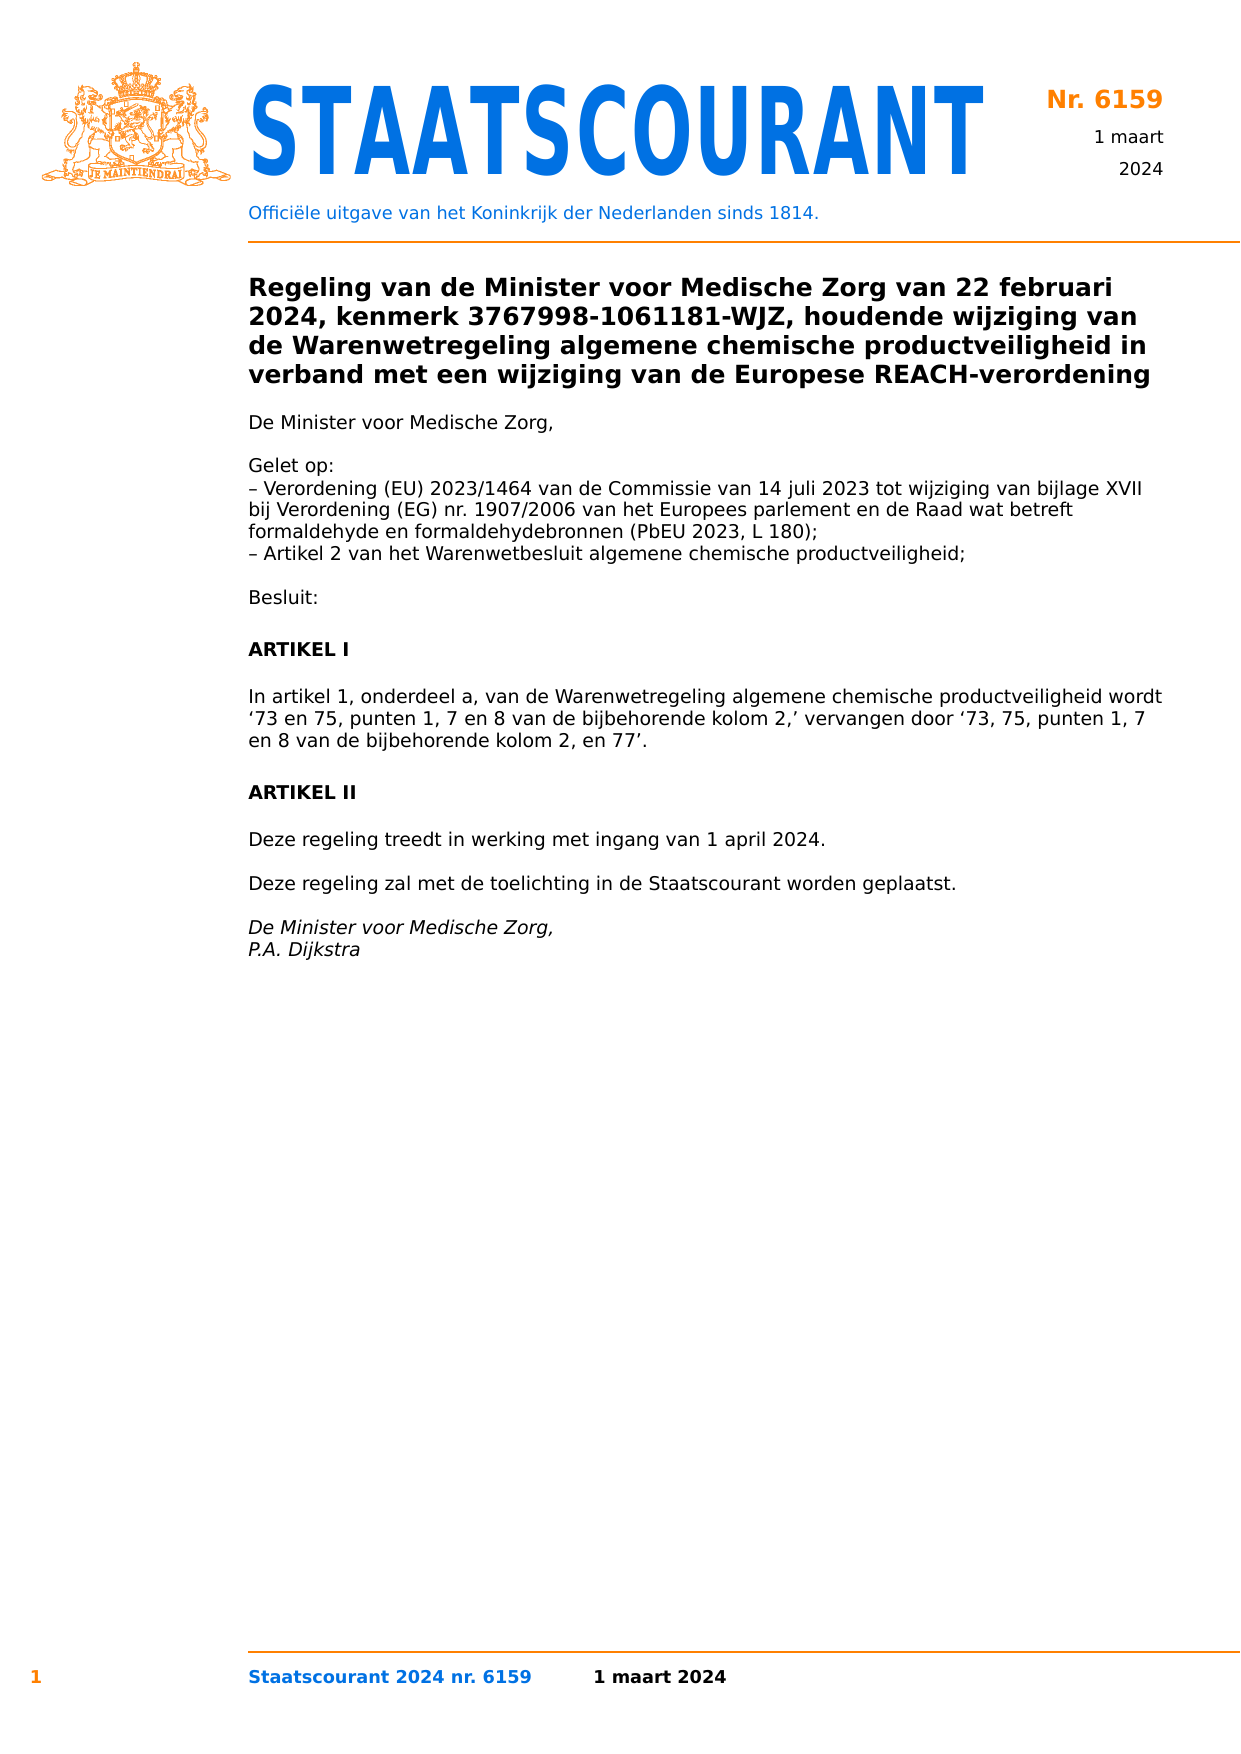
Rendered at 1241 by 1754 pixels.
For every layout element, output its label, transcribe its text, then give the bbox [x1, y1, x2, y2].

subtitle ARTIKEL II [248, 782, 1163, 804]
text De Minister voor Medische Zorg, [248, 412, 1163, 433]
text In artikel 1, onderdeel a, van de Warenwetregeling algemene chemische productveiligheid wordt ‘73 en 75, punten 1, 7 en 8 van de bijbehorende kolom 2,’ vervangen door ‘73, 75, punten 1, 7 en 8 van de bijbehorende kolom 2, en 77’. [248, 686, 1163, 752]
table_header [25, 62, 248, 241]
picture [41, 62, 231, 186]
table_header STAATSCOURANT [248, 62, 998, 203]
table_cell Officiële uitgave van het Koninkrijk der Nederlanden sinds 1814. [248, 203, 1240, 241]
text Gelet op: [248, 455, 1163, 477]
text Besluit: [248, 587, 1163, 609]
text Deze regeling treedt in werking met ingang van 1 april 2024. [248, 829, 1163, 851]
table_header Nr. 6159 [998, 62, 1240, 121]
table_cell 2024 [998, 153, 1240, 203]
table_cell 1 maart [998, 121, 1240, 153]
text – Verordening (EU) 2023/1464 van de Commissie van 14 juli 2023 tot wijziging van bijlage XVII bij Verordening (EG) nr. 1907/2006 van het Europees parlement en de Raad wat betreft formaldehyde en formaldehydebronnen (PbEU 2023, L 180); [248, 477, 1163, 543]
text De Minister voor Medische Zorg, P.A. Dijkstra [248, 917, 1163, 961]
text – Artikel 2 van het Warenwetbesluit algemene chemische productveiligheid; [248, 543, 1163, 565]
subtitle ARTIKEL I [248, 639, 1163, 661]
subtitle Regeling van de Minister voor Medische Zorg van 22 februari 2024, kenmerk 3767998-1061181-WJZ, houdende wijziging van de Warenwetregeling algemene chemische productveiligheid in verband met een wijziging van de Europese REACH-verordening [248, 273, 1163, 390]
text Deze regeling zal met de toelichting in de Staatscourant worden geplaatst. [248, 873, 1163, 895]
